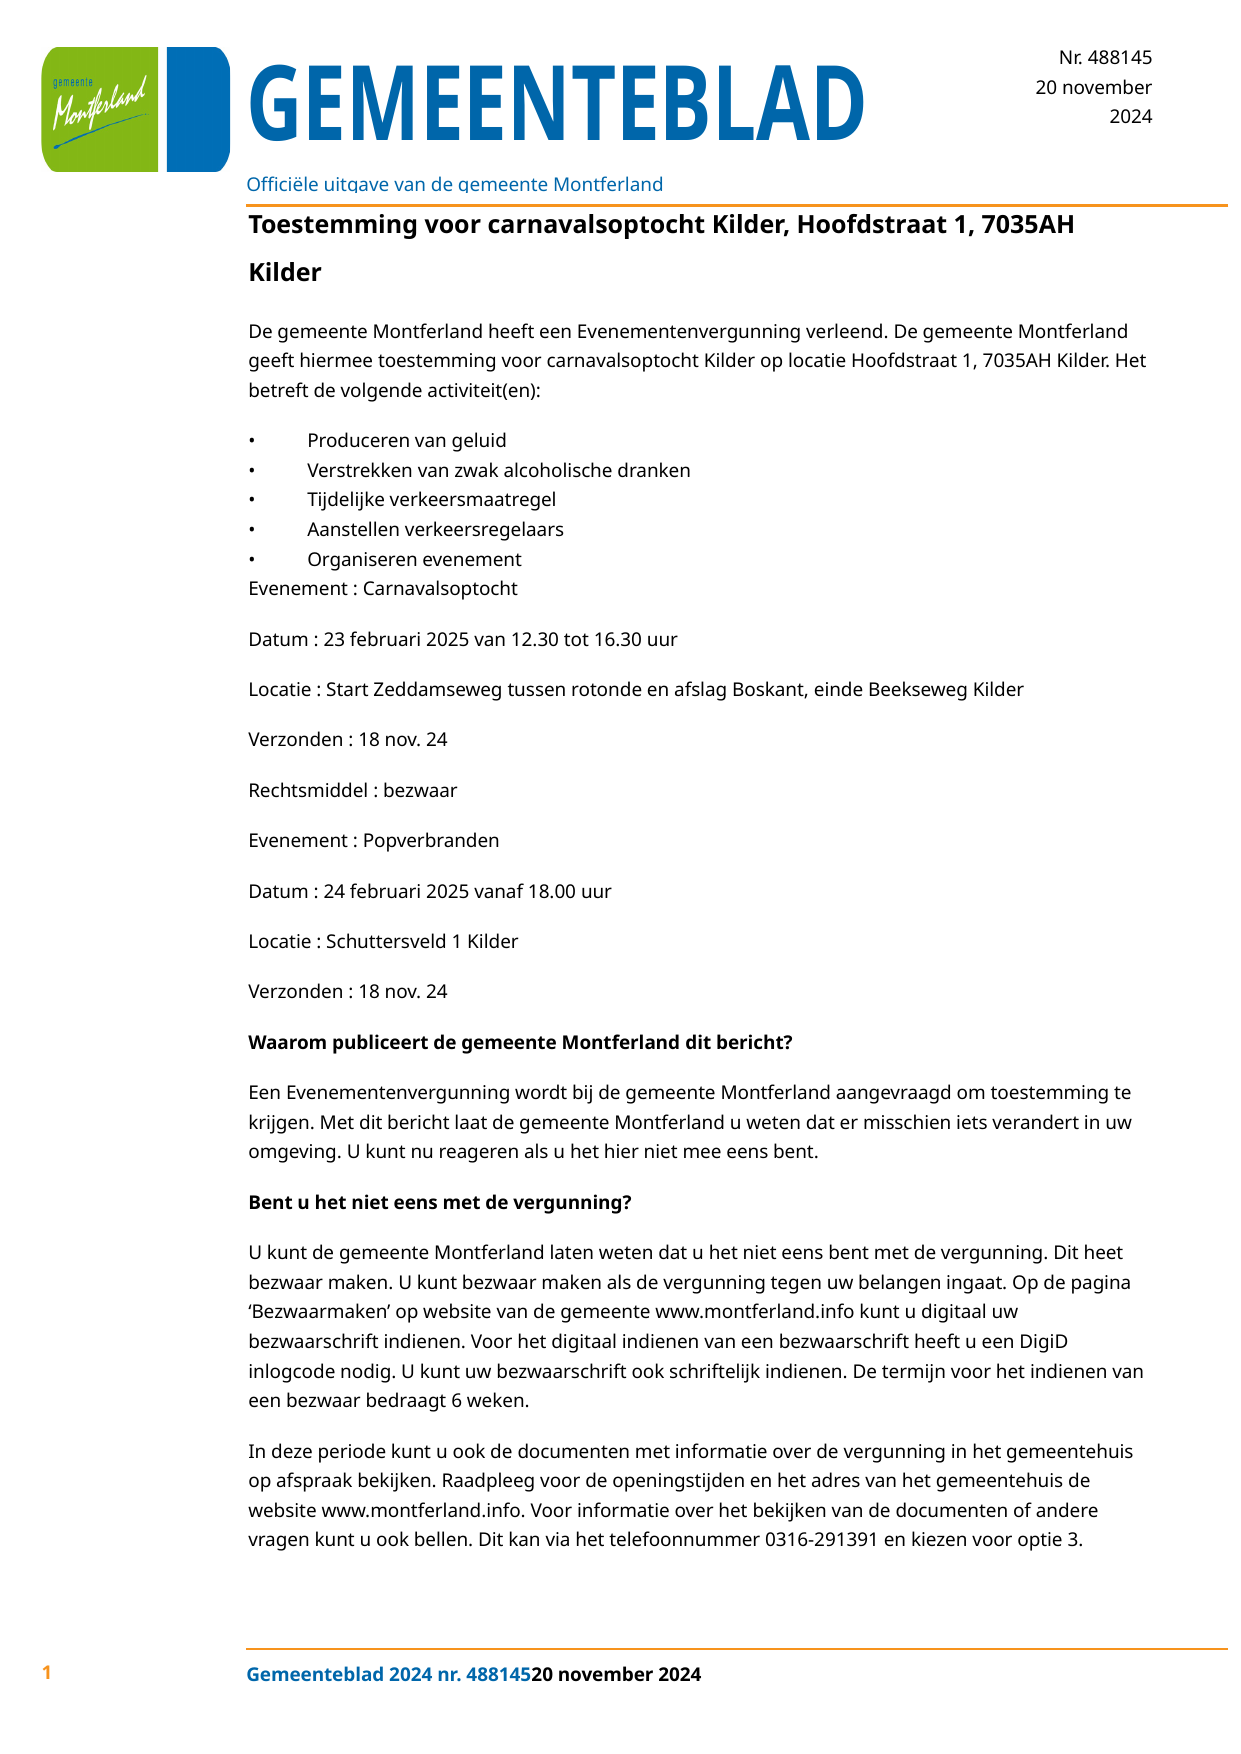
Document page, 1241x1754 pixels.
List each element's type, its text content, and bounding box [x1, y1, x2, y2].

text Datum : 23 februari 2025 van 12.30 tot 16.30 uur [248, 626, 1152, 652]
text Bent u het niet eens met de vergunning? [248, 1189, 1152, 1215]
text In deze periode kunt u ook de documenten met informatie over de vergunning in het gemeentehuis op afspraak bekijken. Raadpleeg voor de openingstijden en het adres van het gemeentehuis de website www.montferland.info. Voor informatie over het bekijken van de documenten of andere vragen kunt u ook bellen. Dit kan via het telefoonnummer 0316-291391 en kiezen voor optie 3. [248, 1438, 1152, 1552]
picture [41, 47, 231, 172]
list Organiseren evenement [248, 546, 1152, 572]
text Rechtsmiddel : bezwaar [248, 777, 1152, 803]
text Toestemming voor carnavalsoptocht Kilder, Hoofdstraat 1, 7035AH Kilder [248, 207, 1152, 288]
text De gemeente Montferland heeft een Evenementenvergunning verleend. De gemeente Montferland geeft hiermee toestemming voor carnavalsoptocht Kilder op locatie Hoofdstraat 1, 7035AH Kilder. Het betreft de volgende activiteit(en): [248, 318, 1152, 403]
text Verzonden : 18 nov. 24 [248, 979, 1152, 1004]
text U kunt de gemeente Montferland laten weten dat u het niet eens bent met de vergunning. Dit heet bezwaar maken. U kunt bezwaar maken als de vergunning tegen uw belangen ingaat. Op de pagina ‘Bezwaarmaken’ op website van de gemeente www.montferland.info kunt u digitaal uw bezwaarschrift indienen. Voor het digitaal indienen van een bezwaarschrift heeft u een DigiD inlogcode nodig. U kunt uw bezwaarschrift ook schriftelijk indienen. De termijn voor het indienen van een bezwaar bedraagt 6 weken. [248, 1239, 1152, 1413]
text Datum : 24 februari 2025 vanaf 18.00 uur [248, 878, 1152, 904]
list Aanstellen verkeersregelaars [248, 516, 1152, 542]
text Waarom publiceert de gemeente Montferland dit bericht? [248, 1029, 1152, 1055]
text Evenement : Popverbranden [248, 827, 1152, 853]
list Produceren van geluid [248, 427, 1152, 453]
list Tijdelijke verkeersmaatregel [248, 487, 1152, 512]
text Locatie : Schuttersveld 1 Kilder [248, 928, 1152, 954]
text Locatie : Start Zeddamseweg tussen rotonde en afslag Boskant, einde Beekseweg Kilder [248, 676, 1152, 702]
text Evenement : Carnavalsoptocht [248, 575, 1152, 601]
list Verstrekken van zwak alcoholische dranken [248, 457, 1152, 483]
text Een Evenementenvergunning wordt bij de gemeente Montferland aangevraagd om toestemming te krijgen. Met dit bericht laat de gemeente Montferland u weten dat er misschien iets verandert in uw omgeving. U kunt nu reageren als u het hier niet mee eens bent. [248, 1079, 1152, 1164]
text Verzonden : 18 nov. 24 [248, 727, 1152, 752]
